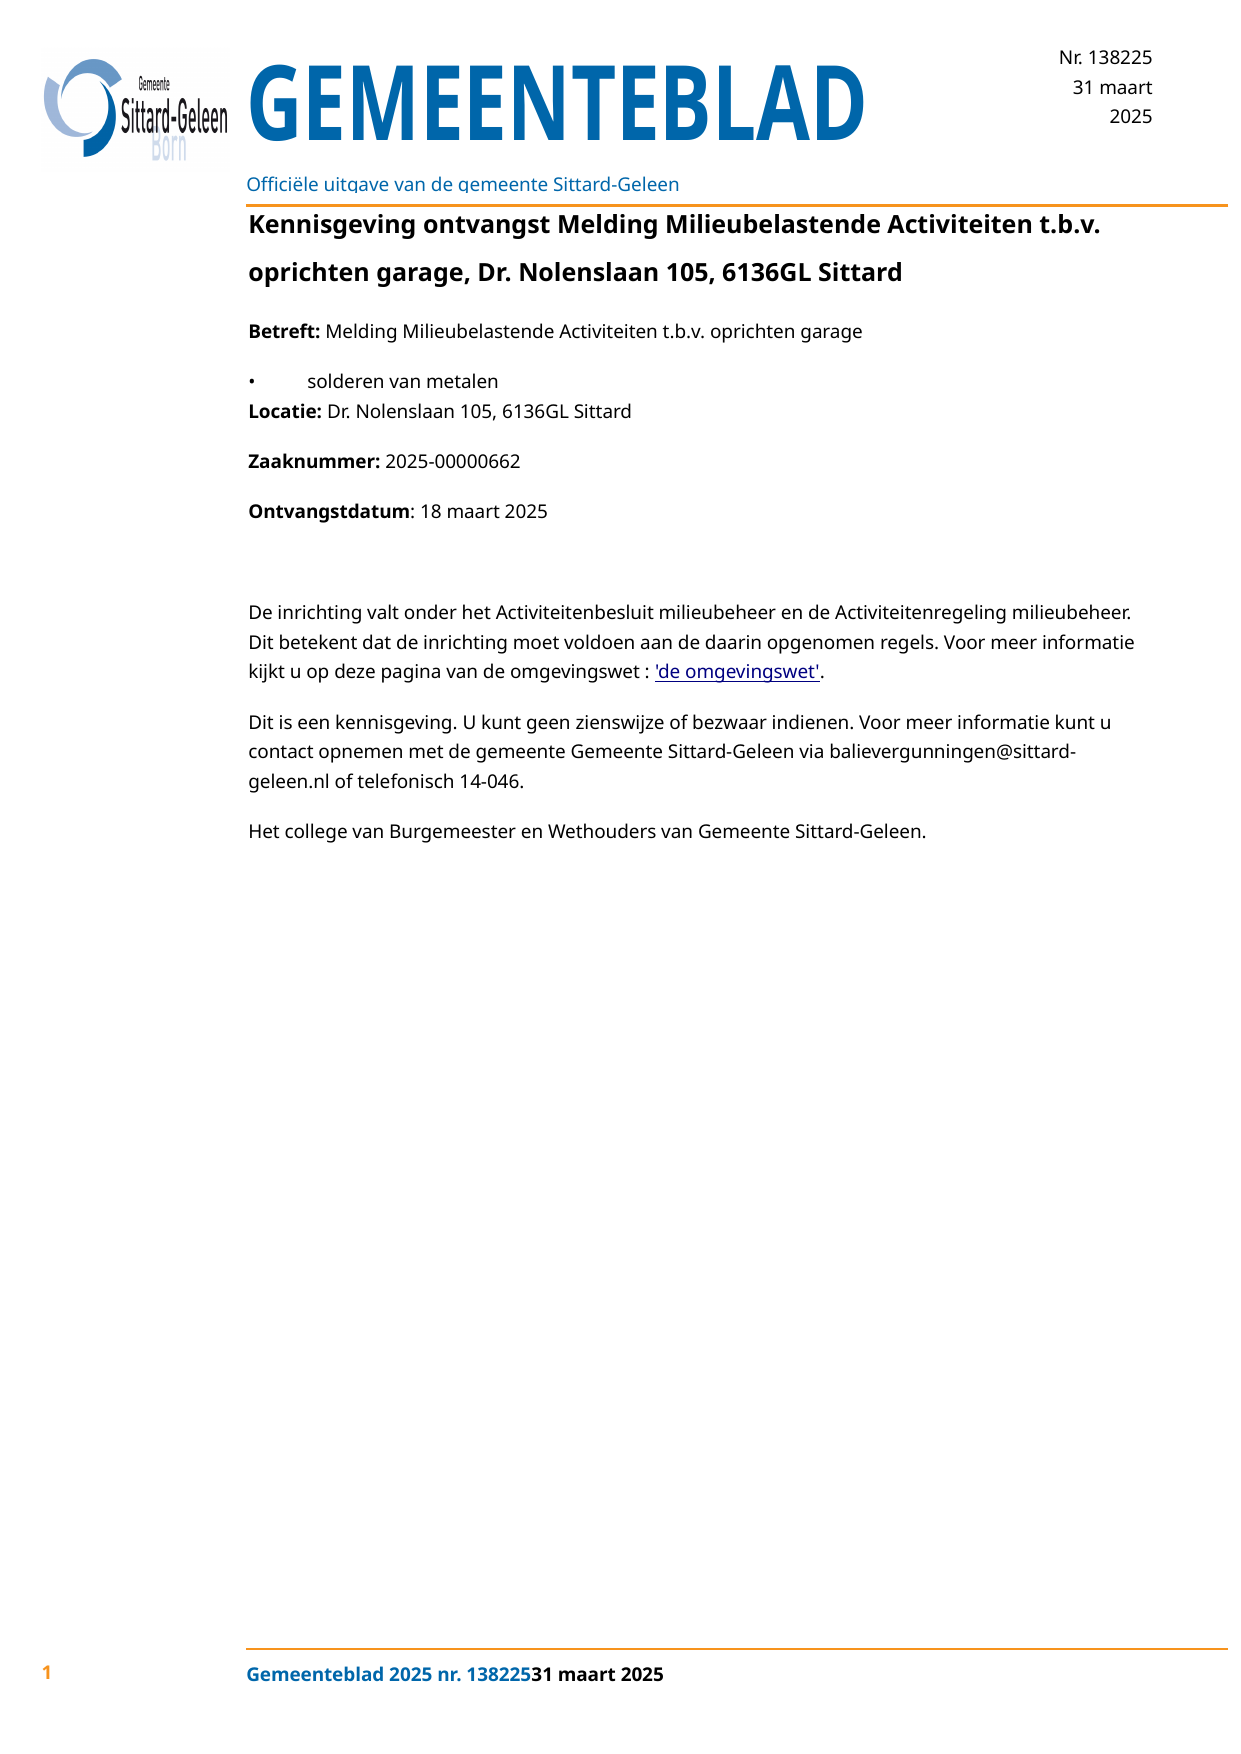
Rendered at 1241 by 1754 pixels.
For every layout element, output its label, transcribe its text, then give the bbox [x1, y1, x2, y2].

text Kennisgeving ontvangst Melding Milieubelastende Activiteiten t.b.v. oprichten garage, Dr. Nolenslaan 105, 6136GL Sittard [248, 207, 1152, 288]
text De inrichting valt onder het Activiteitenbesluit milieubeheer en de Activiteitenregeling milieubeheer. Dit betekent dat de inrichting moet voldoen aan de daarin opgenomen regels. Voor meer informatie kijkt u op deze pagina van de omgevingswet : 'de omgevingswet'. [248, 599, 1152, 684]
picture [41, 47, 231, 172]
text Zaaknummer: 2025-00000662 [248, 448, 1152, 474]
text Betreft: Melding Milieubelastende Activiteiten t.b.v. oprichten garage [248, 318, 1152, 344]
text Dit is een kennisgeving. U kunt geen zienswijze of bezwaar indienen. Voor meer informatie kunt u contact opnemen met de gemeente Gemeente Sittard-Geleen via balievergunningen@sittard-geleen.nl of telefonisch 14-046. [248, 709, 1152, 794]
list solderen van metalen [248, 368, 1152, 394]
text Het college van Burgemeester en Wethouders van Gemeente Sittard-Geleen. [248, 819, 1152, 844]
text Ontvangstdatum: 18 maart 2025 [248, 499, 1152, 524]
text Locatie: Dr. Nolenslaan 105, 6136GL Sittard [248, 398, 1152, 424]
